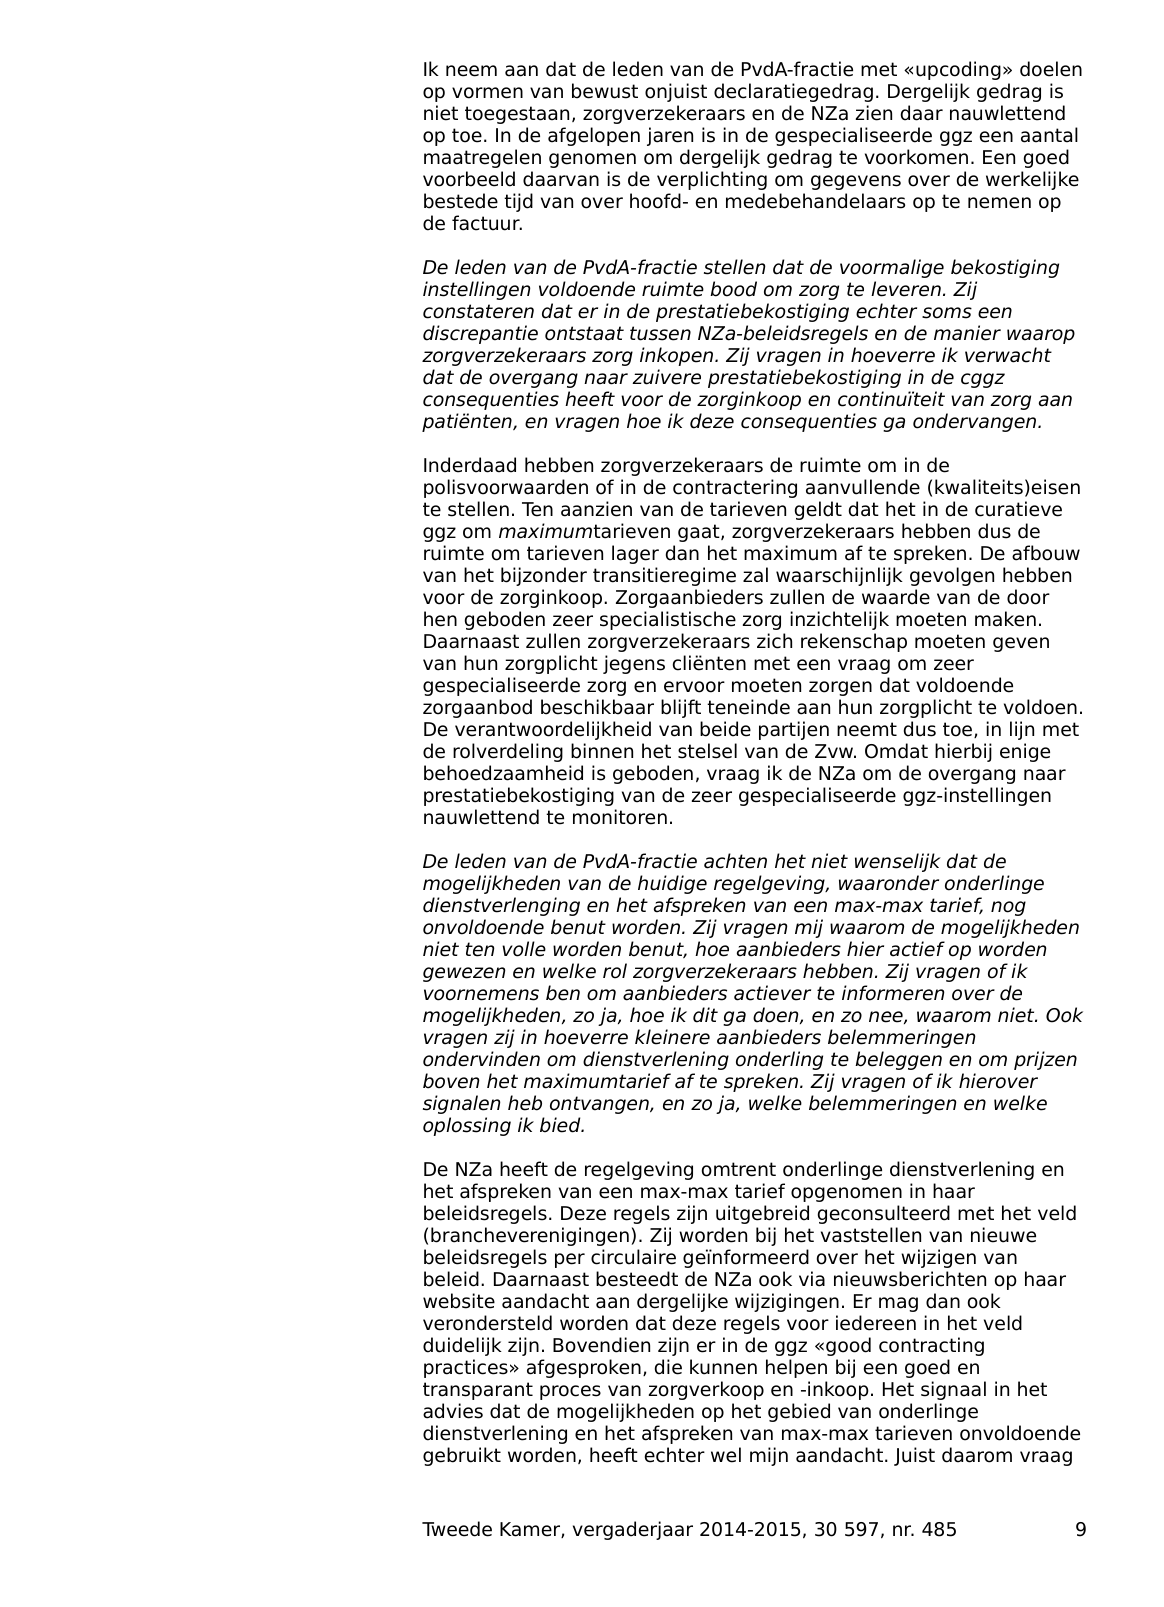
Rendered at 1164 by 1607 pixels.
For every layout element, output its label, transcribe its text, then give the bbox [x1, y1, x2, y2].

text De NZa heeft de regelgeving omtrent onderlinge dienstverlening en het afspreken van een max-max tarief opgenomen in haar beleidsregels. Deze regels zijn uitgebreid geconsulteerd met het veld (brancheverenigingen). Zij worden bij het vaststellen van nieuwe beleidsregels per circulaire geïnformeerd over het wijzigen van beleid. Daarnaast besteedt de NZa ook via nieuwsberichten op haar website aandacht aan dergelijke wijzigingen. Er mag dan ook verondersteld worden dat deze regels voor iedereen in het veld duidelijk zijn. Bovendien zijn er in de ggz «good contracting practices» afgesproken, die kunnen helpen bij een goed en transparant proces van zorgverkoop en -inkoop. Het signaal in het advies dat de mogelijkheden op het gebied van onderlinge dienstverlening en het afspreken van max-max tarieven onvoldoende gebruikt worden, heeft echter wel mijn aandacht. Juist daarom vraag [422, 1159, 1087, 1467]
text Ik neem aan dat de leden van de PvdA-fractie met «upcoding» doelen op vormen van bewust onjuist declaratiegedrag. Dergelijk gedrag is niet toegestaan, zorgverzekeraars en de NZa zien daar nauwlettend op toe. In de afgelopen jaren is in de gespecialiseerde ggz een aantal maatregelen genomen om dergelijk gedrag te voorkomen. Een goed voorbeeld daarvan is de verplichting om gegevens over de werkelijke bestede tijd van over hoofd- en medebehandelaars op te nemen op de factuur. [422, 59, 1087, 235]
text De leden van de PvdA-fractie stellen dat de voormalige bekostiging instellingen voldoende ruimte bood om zorg te leveren. Zij constateren dat er in de prestatiebekostiging echter soms een discrepantie ontstaat tussen NZa-beleidsregels en de manier waarop zorgverzekeraars zorg inkopen. Zij vragen in hoeverre ik verwacht dat de overgang naar zuivere prestatiebekostiging in de cggz consequenties heeft voor de zorginkoop en continuïteit van zorg aan patiënten, en vragen hoe ik deze consequenties ga ondervangen. [422, 257, 1087, 433]
text De leden van de PvdA-fractie achten het niet wenselijk dat de mogelijkheden van de huidige regelgeving, waaronder onderlinge dienstverlenging en het afspreken van een max-max tarief, nog onvoldoende benut worden. Zij vragen mij waarom de mogelijkheden niet ten volle worden benut, hoe aanbieders hier actief op worden gewezen en welke rol zorgverzekeraars hebben. Zij vragen of ik voornemens ben om aanbieders actiever te informeren over de mogelijkheden, zo ja, hoe ik dit ga doen, en zo nee, waarom niet. Ook vragen zij in hoeverre kleinere aanbieders belemmeringen ondervinden om dienstverlening onderling te beleggen en om prijzen boven het maximumtarief af te spreken. Zij vragen of ik hierover signalen heb ontvangen, en zo ja, welke belemmeringen en welke oplossing ik bied. [422, 851, 1087, 1137]
text Inderdaad hebben zorgverzekeraars de ruimte om in de polisvoorwaarden of in de contractering aanvullende (kwaliteits)eisen te stellen. Ten aanzien van de tarieven geldt dat het in de curatieve ggz om maximumtarieven gaat, zorgverzekeraars hebben dus de ruimte om tarieven lager dan het maximum af te spreken. De afbouw van het bijzonder transitieregime zal waarschijnlijk gevolgen hebben voor de zorginkoop. Zorgaanbieders zullen de waarde van de door hen geboden zeer specialistische zorg inzichtelijk moeten maken. Daarnaast zullen zorgverzekeraars zich rekenschap moeten geven van hun zorgplicht jegens cliënten met een vraag om zeer gespecialiseerde zorg en ervoor moeten zorgen dat voldoende zorgaanbod beschikbaar blijft teneinde aan hun zorgplicht te voldoen. De verantwoordelijkheid van beide partijen neemt dus toe, in lijn met de rolverdeling binnen het stelsel van de Zvw. Omdat hierbij enige behoedzaamheid is geboden, vraag ik de NZa om de overgang naar prestatiebekostiging van de zeer gespecialiseerde ggz-instellingen nauwlettend te monitoren. [422, 455, 1087, 829]
